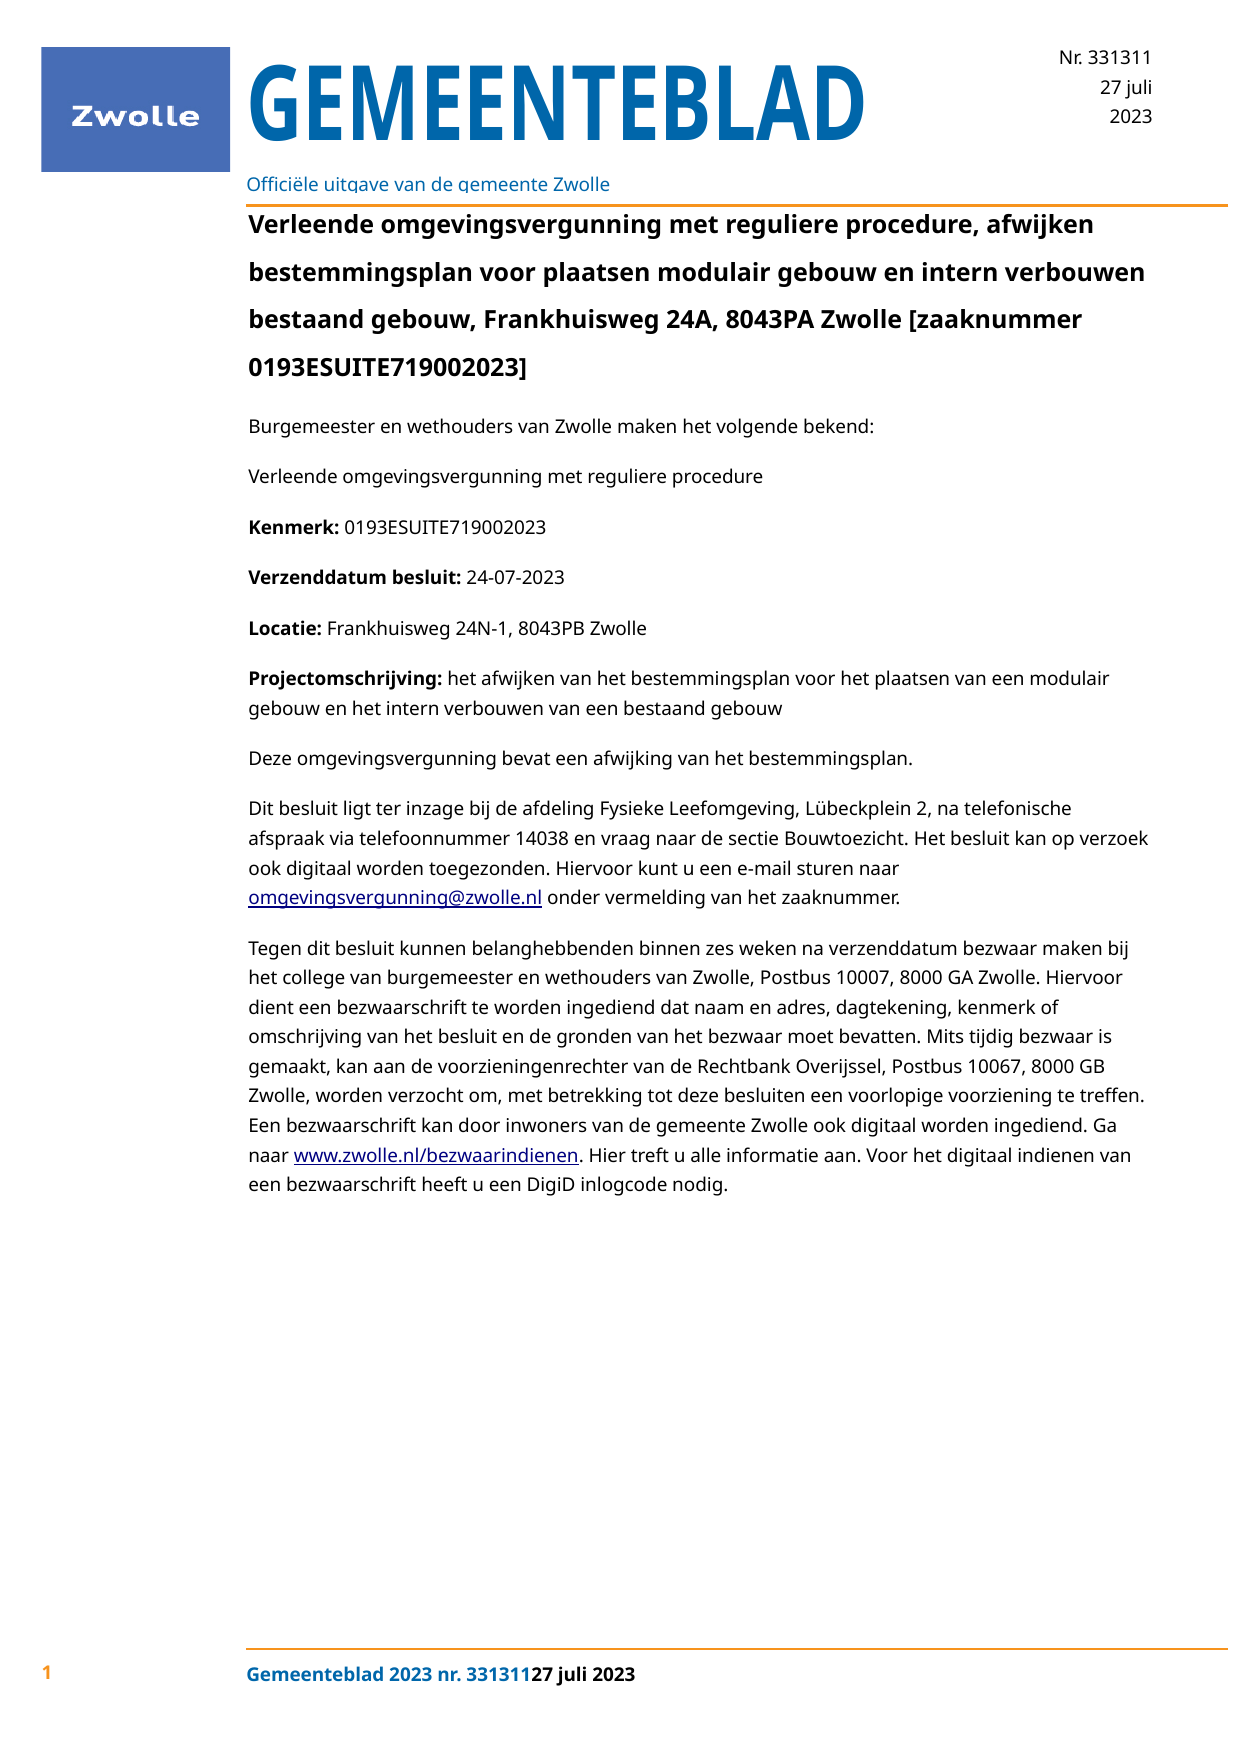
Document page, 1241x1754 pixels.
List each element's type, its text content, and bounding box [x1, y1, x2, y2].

text Kenmerk: 0193ESUITE719002023 [248, 514, 1152, 540]
text Verleende omgevingsvergunning met reguliere procedure [248, 463, 1152, 489]
text Verzenddatum besluit: 24-07-2023 [248, 564, 1152, 590]
text Locatie: Frankhuisweg 24N-1, 8043PB Zwolle [248, 615, 1152, 641]
text Tegen dit besluit kunnen belanghebbenden binnen zes weken na verzenddatum bezwaar maken bij het college van burgemeester en wethouders van Zwolle, Postbus 10007, 8000 GA Zwolle. Hiervoor dient een bezwaarschrift te worden ingediend dat naam en adres, dagtekening, kenmerk of omschrijving van het besluit en de gronden van het bezwaar moet bevatten. Mits tijdig bezwaar is gemaakt, kan aan de voorzieningenrechter van de Rechtbank Overijssel, Postbus 10067, 8000 GB Zwolle, worden verzocht om, met betrekking tot deze besluiten een voorlopige voorziening te treffen. Een bezwaarschrift kan door inwoners van de gemeente Zwolle ook digitaal worden ingediend. Ga naar www.zwolle.nl/bezwaarindienen. Hier treft u alle informatie aan. Voor het digitaal indienen van een bezwaarschrift heeft u een DigiD inlogcode nodig. [248, 935, 1152, 1197]
text Verleende omgevingsvergunning met reguliere procedure, afwijken bestemmingsplan voor plaatsen modulair gebouw en intern verbouwen bestaand gebouw, Frankhuisweg 24A, 8043PA Zwolle [zaaknummer 0193ESUITE719002023] [248, 207, 1152, 384]
text Projectomschrijving: het afwijken van het bestemmingsplan voor het plaatsen van een modulair gebouw en het intern verbouwen van een bestaand gebouw [248, 665, 1152, 721]
picture [41, 47, 231, 172]
text Burgemeester en wethouders van Zwolle maken het volgende bekend: [248, 413, 1152, 439]
text Deze omgevingsvergunning bevat een afwijking van het bestemmingsplan. [248, 745, 1152, 771]
text Dit besluit ligt ter inzage bij de afdeling Fysieke Leefomgeving, Lübeckplein 2, na telefonische afspraak via telefoonnummer 14038 en vraag naar de sectie Bouwtoezicht. Het besluit kan op verzoek ook digitaal worden toegezonden. Hiervoor kunt u een e-mail sturen naar omgevingsvergunning@zwolle.nl onder vermelding van het zaaknummer. [248, 796, 1152, 910]
